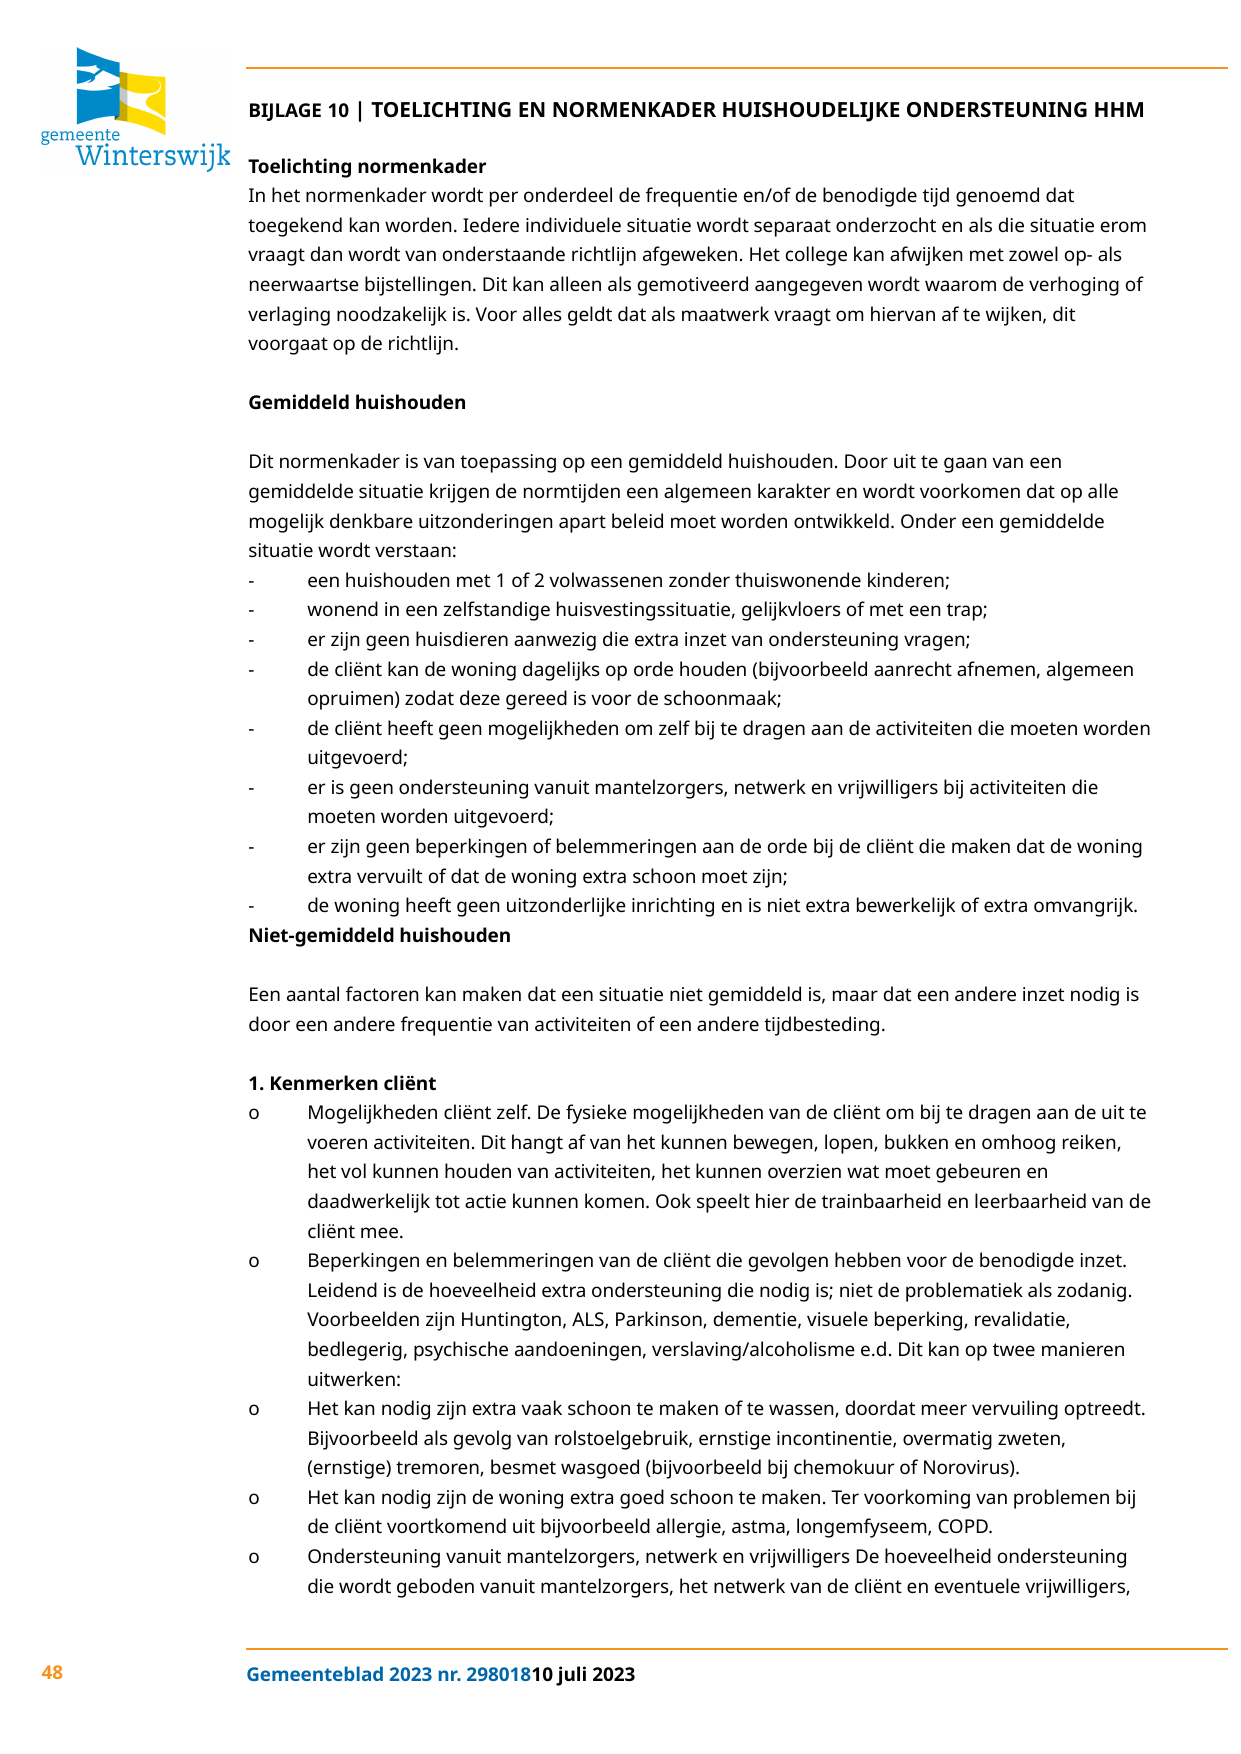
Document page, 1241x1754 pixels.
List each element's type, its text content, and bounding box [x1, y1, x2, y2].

list er zijn geen beperkingen of belemmeringen aan de orde bij de cliënt die maken dat de woning extra vervuilt of dat de woning extra schoon moet zijn; [248, 833, 1152, 889]
text Niet-gemiddeld huishouden [248, 922, 1152, 948]
text BIJLAGE 10 | TOELICHTING EN NORMENKADER HUISHOUDELIJKE ONDERSTEUNING HHM [248, 95, 1152, 123]
list Ondersteuning vanuit mantelzorgers, netwerk en vrijwilligers De hoeveelheid ondersteuning die wordt geboden vanuit mantelzorgers, het netwerk van de cliënt en eventuele vrijwilligers, [248, 1543, 1152, 1599]
list een huishouden met 1 of 2 volwassenen zonder thuiswonende kinderen; [248, 567, 1152, 593]
picture [225, 153, 231, 162]
text 1. Kenmerken cliënt [248, 1070, 1152, 1096]
text In het normenkader wordt per onderdeel de frequentie en/of de benodigde tijd genoemd dat toegekend kan worden. Iedere individuele situatie wordt separaat onderzocht en als die situatie erom vraagt dan wordt van onderstaande richtlijn afgeweken. Het college kan afwijken met zowel op- als neerwaartse bijstellingen. Dit kan alleen als gemotiveerd aangegeven wordt waarom de verhoging of verlaging noodzakelijk is. Voor alles geldt dat als maatwerk vraagt om hiervan af te wijken, dit voorgaat op de richtlijn. [248, 182, 1152, 356]
text Een aantal factoren kan maken dat een situatie niet gemiddeld is, maar dat een andere inzet nodig is door een andere frequentie van activiteiten of een andere tijdbesteding. [248, 981, 1152, 1037]
text Dit normenkader is van toepassing op een gemiddeld huishouden. Door uit te gaan van een gemiddelde situatie krijgen de normtijden een algemeen karakter en wordt voorkomen dat op alle mogelijk denkbare uitzonderingen apart beleid moet worden ontwikkeld. Onder een gemiddelde situatie wordt verstaan: [248, 449, 1152, 563]
list Het kan nodig zijn de woning extra goed schoon te maken. Ter voorkoming van problemen bij de cliënt voortkomend uit bijvoorbeeld allergie, astma, longemfyseem, COPD. [248, 1484, 1152, 1539]
list Mogelijkheden cliënt zelf. De fysieke mogelijkheden van de cliënt om bij te dragen aan de uit te voeren activiteiten. Dit hangt af van het kunnen bewegen, lopen, bukken en omhoog reiken, het vol kunnen houden van activiteiten, het kunnen overzien wat moet gebeuren en daadwerkelijk tot actie kunnen komen. Ook speelt hier de trainbaarheid en leerbaarheid van de cliënt mee. [248, 1099, 1152, 1244]
list er is geen ondersteuning vanuit mantelzorgers, netwerk en vrijwilligers bij activiteiten die moeten worden uitgevoerd; [248, 774, 1152, 829]
list wonend in een zelfstandige huisvestingssituatie, gelijkvloers of met een trap; [248, 597, 1152, 622]
list de cliënt kan de woning dagelijks op orde houden (bijvoorbeeld aanrecht afnemen, algemeen opruimen) zodat deze gereed is voor de schoonmaak; [248, 656, 1152, 711]
list Het kan nodig zijn extra vaak schoon te maken of te wassen, doordat meer vervuiling optreedt. Bijvoorbeeld als gevolg van rolstoelgebruik, ernstige incontinentie, overmatig zweten, (ernstige) tremoren, besmet wasgoed (bijvoorbeeld bij chemokuur of Norovirus). [248, 1395, 1152, 1480]
list de cliënt heeft geen mogelijkheden om zelf bij te dragen aan de activiteiten die moeten worden uitgevoerd; [248, 715, 1152, 770]
list Beperkingen en belemmeringen van de cliënt die gevolgen hebben voor de benodigde inzet. Leidend is de hoeveelheid extra ondersteuning die nodig is; niet de problematiek als zodanig. Voorbeelden zijn Huntington, ALS, Parkinson, dementie, visuele beperking, revalidatie, bedlegerig, psychische aandoeningen, verslaving/alcoholisme e.d. Dit kan op twee manieren uitwerken: [248, 1247, 1152, 1392]
list er zijn geen huisdieren aanwezig die extra inzet van ondersteuning vragen; [248, 626, 1152, 652]
list de woning heeft geen uitzonderlijke inrichting en is niet extra bewerkelijk of extra omvangrijk. [248, 892, 1152, 918]
text Toelichting normenkader [248, 153, 1152, 179]
text Gemiddeld huishouden [248, 389, 1152, 415]
picture [41, 47, 231, 172]
